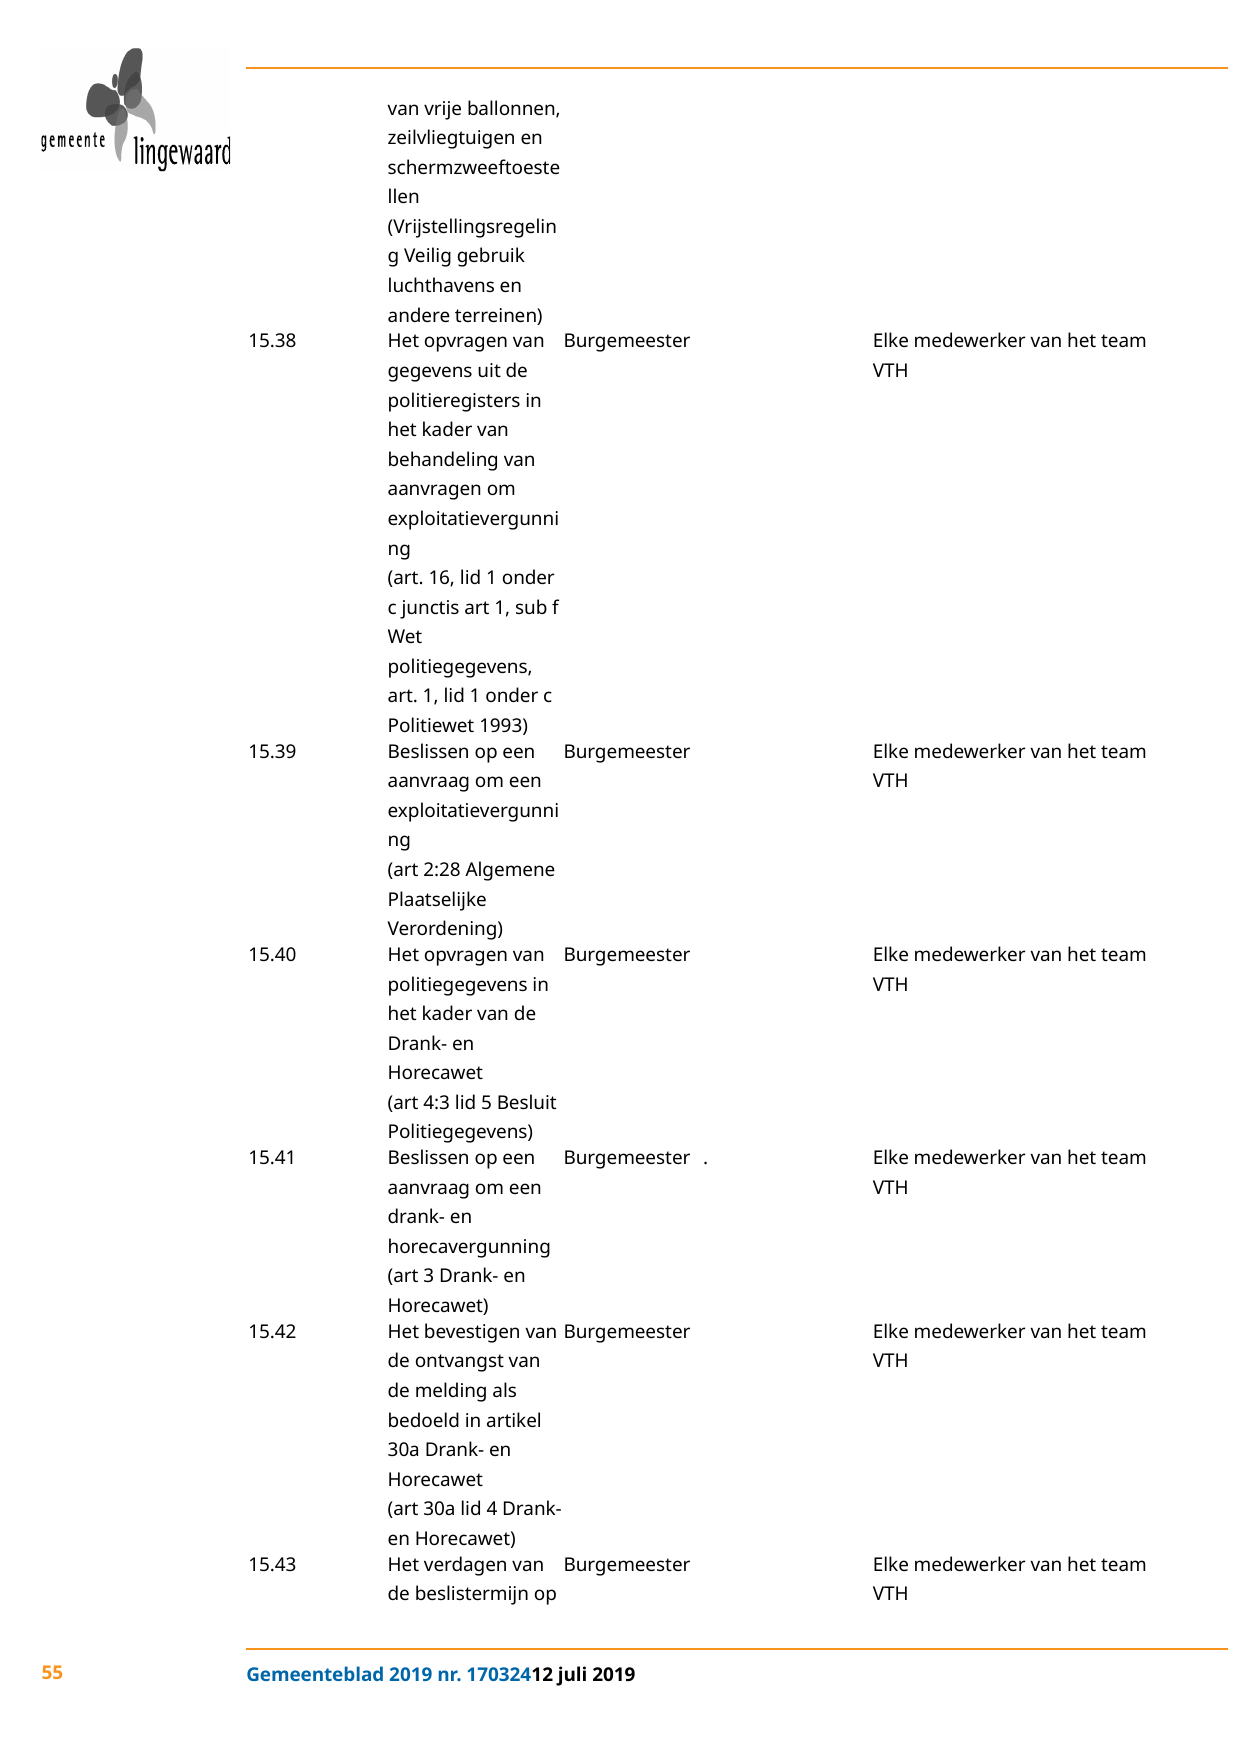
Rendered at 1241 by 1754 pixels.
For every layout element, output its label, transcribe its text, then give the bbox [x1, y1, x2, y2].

table_cell 15.40 [248, 941, 387, 1144]
picture [41, 47, 231, 172]
table_cell [703, 941, 873, 1144]
table_cell Burgemeester [563, 738, 703, 941]
table_cell Burgemeester [563, 941, 703, 1144]
table_cell [703, 738, 873, 941]
table_cell Elke medewerker van het team VTH [873, 738, 1152, 941]
table_cell Beslissen op een aanvraag om een drank- en horecavergunning (art 3 Drank- en Horecawet) [388, 1144, 563, 1318]
table_cell Het verdagen van de beslistermijn op [388, 1551, 563, 1606]
table_cell Elke medewerker van het team VTH [873, 1318, 1152, 1551]
table_cell [703, 328, 873, 738]
table_cell Elke medewerker van het team VTH [873, 1144, 1152, 1318]
table_cell 15.43 [248, 1551, 387, 1606]
table_cell Beslissen op een aanvraag om een exploitatievergunning (art 2:28 Algemene Plaatselijke Verordening) [388, 738, 563, 941]
table_cell [873, 95, 1152, 328]
table_cell 15.41 [248, 1144, 387, 1318]
table_cell 15.39 [248, 738, 387, 941]
table_cell Elke medewerker van het team VTH [873, 1551, 1152, 1606]
table_cell [248, 95, 387, 328]
table_cell Burgemeester [563, 328, 703, 738]
table_cell 15.42 [248, 1318, 387, 1551]
table_cell Elke medewerker van het team VTH [873, 941, 1152, 1144]
table_cell Burgemeester [563, 1551, 703, 1606]
table_cell Het opvragen van politiegegevens in het kader van de Drank- en Horecawet (art 4:3 lid 5 Besluit Politiegegevens) [388, 941, 563, 1144]
table_cell Burgemeester [563, 1318, 703, 1551]
table_cell 15.38 [248, 328, 387, 738]
table_cell [703, 1318, 873, 1551]
table_cell Het bevestigen van de ontvangst van de melding als bedoeld in artikel 30a Drank- en Horecawet (art 30a lid 4 Drank- en Horecawet) [388, 1318, 563, 1551]
table_cell Elke medewerker van het team VTH [873, 328, 1152, 738]
table_cell . [703, 1144, 873, 1318]
table_cell Burgemeester [563, 1144, 703, 1318]
table_cell van vrije ballonnen, zeilvliegtuigen en schermzweeftoestellen (Vrijstellingsregeling Veilig gebruik luchthavens en andere terreinen) [388, 95, 563, 328]
table_cell Het opvragen van gegevens uit de politieregisters in het kader van behandeling van aanvragen om exploitatievergunning (art. 16, lid 1 onder c junctis art 1, sub f Wet politiegegevens, art. 1, lid 1 onder c Politiewet 1993) [388, 328, 563, 738]
table_cell [563, 95, 703, 328]
table_cell [703, 95, 873, 328]
table_cell [703, 1551, 873, 1606]
